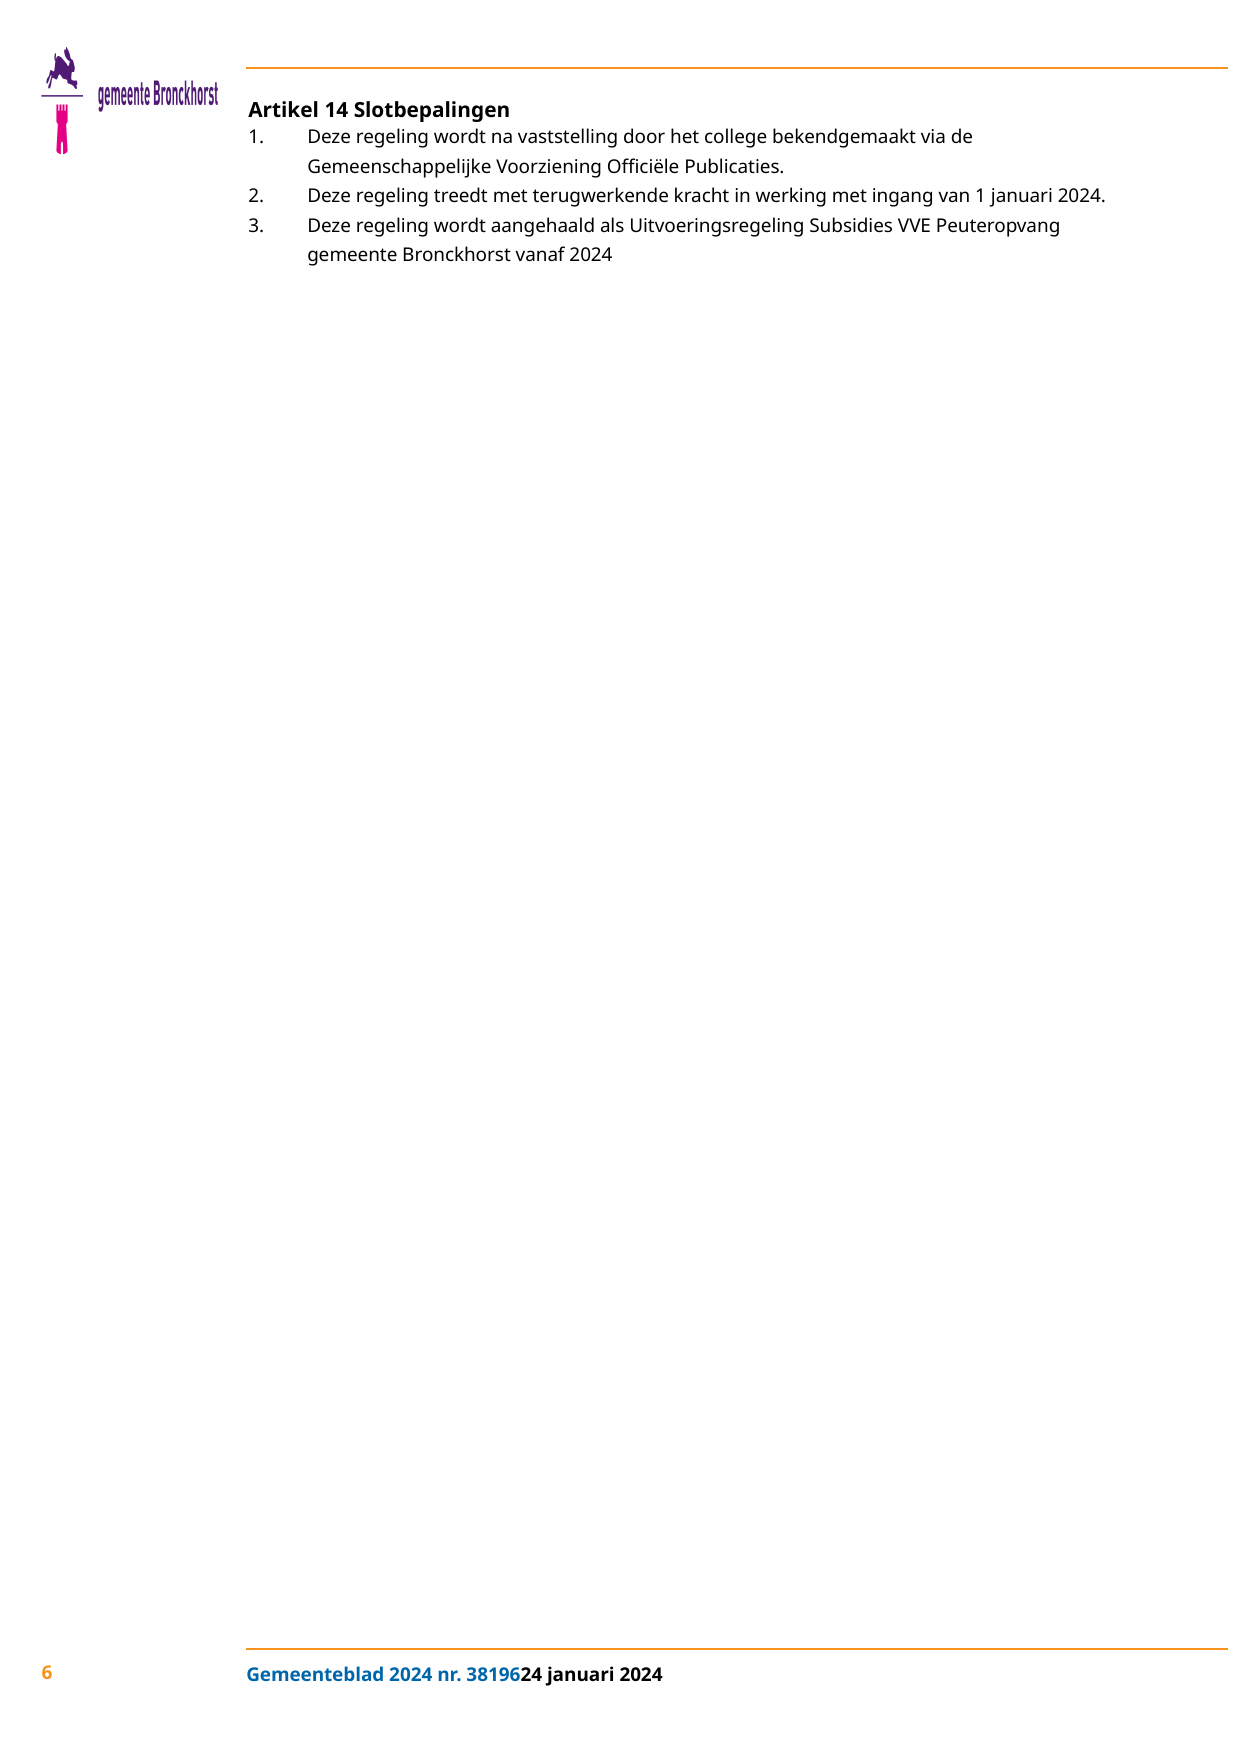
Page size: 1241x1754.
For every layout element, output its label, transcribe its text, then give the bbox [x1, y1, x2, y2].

text Artikel 14 Slotbepalingen [248, 95, 1152, 123]
picture [41, 47, 231, 172]
list Deze regeling wordt na vaststelling door het college bekendgemaakt via de Gemeenschappelijke Voorziening Officiële Publicaties. [248, 123, 1152, 178]
list Deze regeling wordt aangehaald als Uitvoeringsregeling Subsidies VVE Peuteropvang gemeente Bronckhorst vanaf 2024 [248, 212, 1152, 267]
list Deze regeling treedt met terugwerkende kracht in werking met ingang van 1 januari 2024. [248, 182, 1152, 208]
